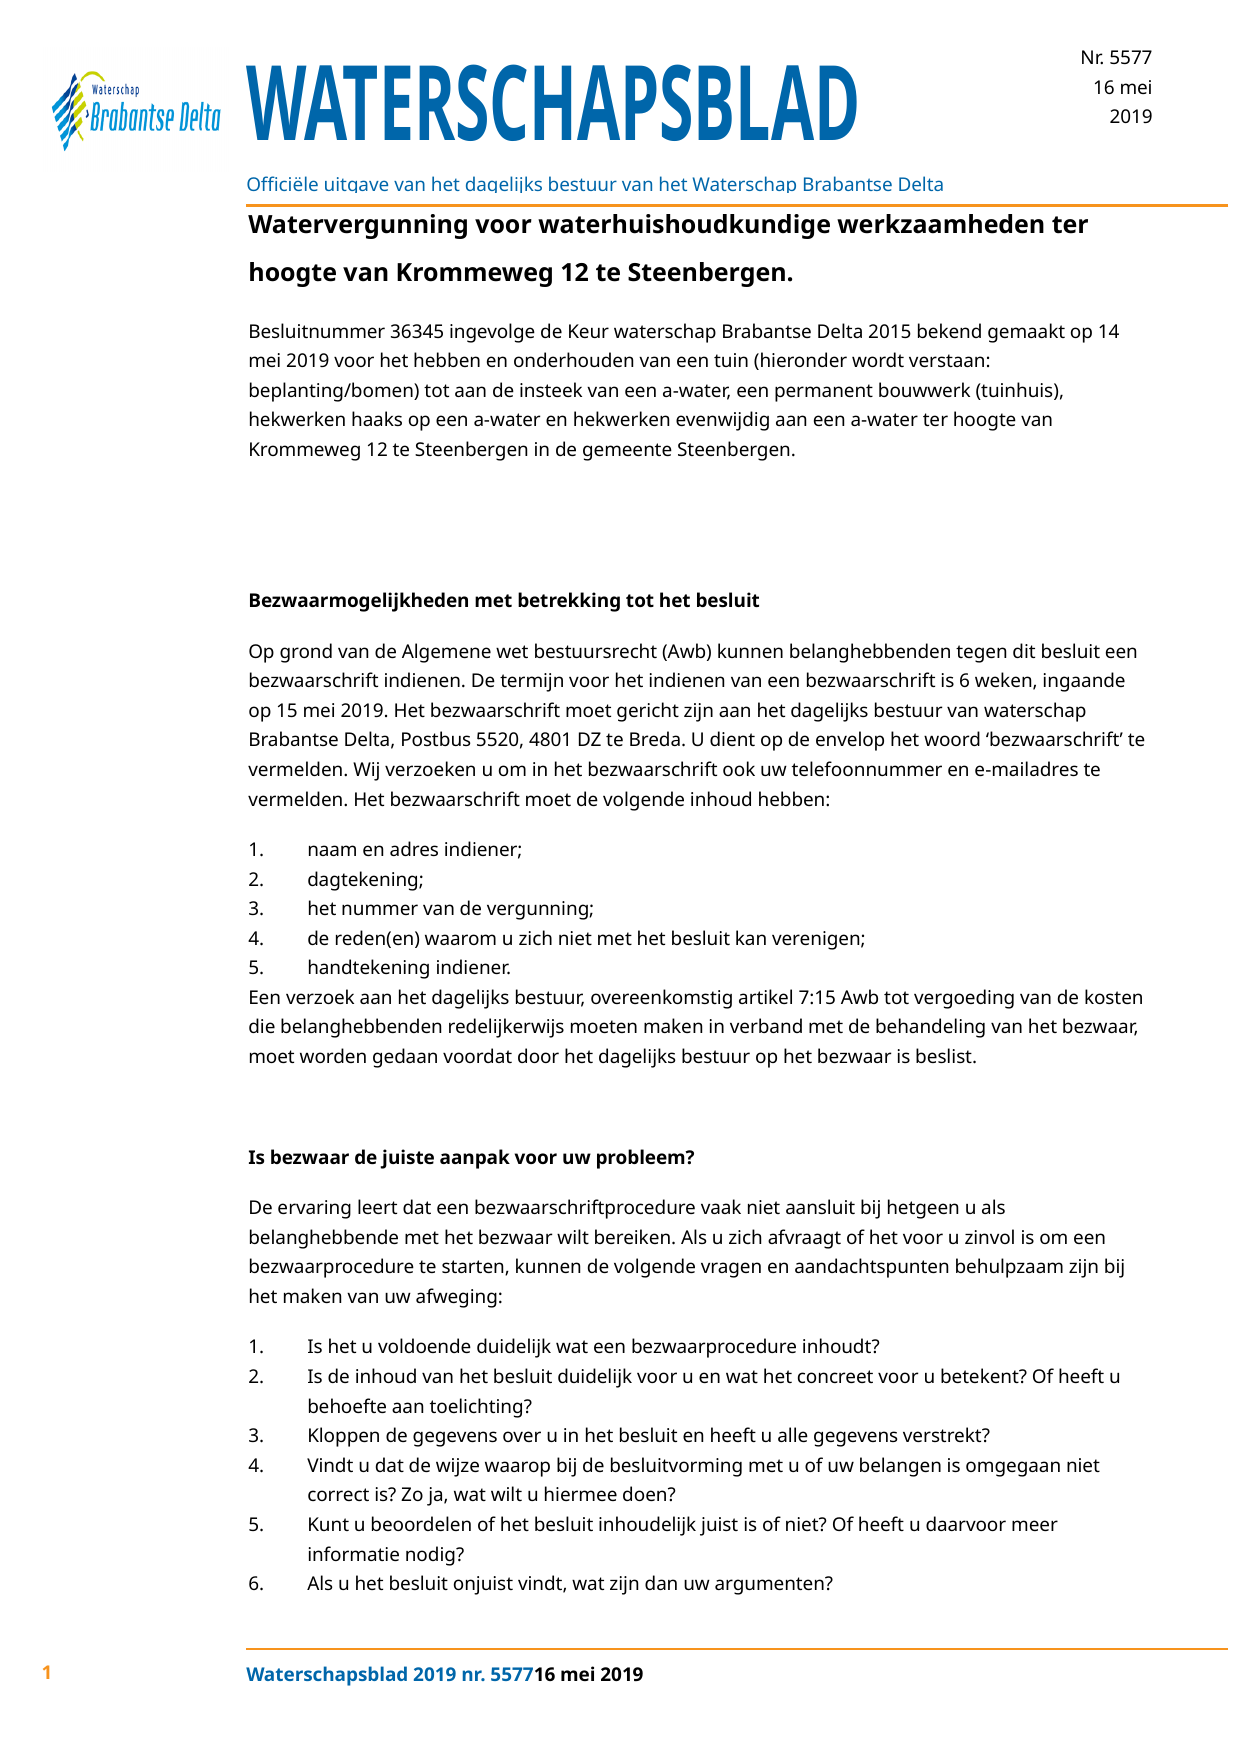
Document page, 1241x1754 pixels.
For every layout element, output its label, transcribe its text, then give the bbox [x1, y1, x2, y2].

list Kunt u beoordelen of het besluit inhoudelijk juist is of niet? Of heeft u daarvoor meer informatie nodig? [248, 1511, 1152, 1567]
text Is bezwaar de juiste aanpak voor uw probleem? [248, 1144, 1152, 1170]
list Als u het besluit onjuist vindt, wat zijn dan uw argumenten? [248, 1570, 1152, 1596]
text Watervergunning voor waterhuishoudkundige werkzaamheden ter hoogte van Krommeweg 12 te Steenbergen. [248, 207, 1152, 288]
text De ervaring leert dat een bezwaarschriftprocedure vaak niet aansluit bij hetgeen u als belanghebbende met het bezwaar wilt bereiken. Als u zich afvraagt of het voor u zinvol is om een bezwaarprocedure te starten, kunnen de volgende vragen en aandachtspunten behulpzaam zijn bij het maken van uw afweging: [248, 1194, 1152, 1309]
list Kloppen de gegevens over u in het besluit en heeft u alle gegevens verstrekt? [248, 1422, 1152, 1448]
list het nummer van de vergunning; [248, 895, 1152, 921]
text Een verzoek aan het dagelijks bestuur, overeenkomstig artikel 7:15 Awb tot vergoeding van de kosten die belanghebbenden redelijkerwijs moeten maken in verband met de behandeling van het bezwaar, moet worden gedaan voordat door het dagelijks bestuur op het bezwaar is beslist. [248, 984, 1152, 1069]
text Besluitnummer 36345 ingevolge de Keur waterschap Brabantse Delta 2015 bekend gemaakt op 14 mei 2019 voor het hebben en onderhouden van een tuin (hieronder wordt verstaan: beplanting/bomen) tot aan de insteek van een a-water, een permanent bouwwerk (tuinhuis), hekwerken haaks op een a-water en hekwerken evenwijdig aan een a-water ter hoogte van Krommeweg 12 te Steenbergen in de gemeente Steenbergen. [248, 318, 1152, 462]
list dagtekening; [248, 866, 1152, 892]
text Bezwaarmogelijkheden met betrekking tot het besluit [248, 587, 1152, 613]
picture [41, 47, 231, 172]
text Op grond van de Algemene wet bestuursrecht (Awb) kunnen belanghebbenden tegen dit besluit een bezwaarschrift indienen. De termijn voor het indienen van een bezwaarschrift is 6 weken, ingaande op 15 mei 2019. Het bezwaarschrift moet gericht zijn aan het dagelijks bestuur van waterschap Brabantse Delta, Postbus 5520, 4801 DZ te Breda. U dient op de envelop het woord ‘bezwaarschrift’ te vermelden. Wij verzoeken u om in het bezwaarschrift ook uw telefoonnummer en e‑mailadres te vermelden. Het bezwaarschrift moet de volgende inhoud hebben: [248, 638, 1152, 812]
list naam en adres indiener; [248, 836, 1152, 862]
list Vindt u dat de wijze waarop bij de besluitvorming met u of uw belangen is omgegaan niet correct is? Zo ja, wat wilt u hiermee doen? [248, 1452, 1152, 1507]
list de reden(en) waarom u zich niet met het besluit kan verenigen; [248, 925, 1152, 951]
list Is de inhoud van het besluit duidelijk voor u en wat het concreet voor u betekent? Of heeft u behoefte aan toelichting? [248, 1363, 1152, 1419]
list Is het u voldoende duidelijk wat een bezwaarprocedure inhoudt? [248, 1334, 1152, 1359]
list handtekening indiener. [248, 954, 1152, 980]
